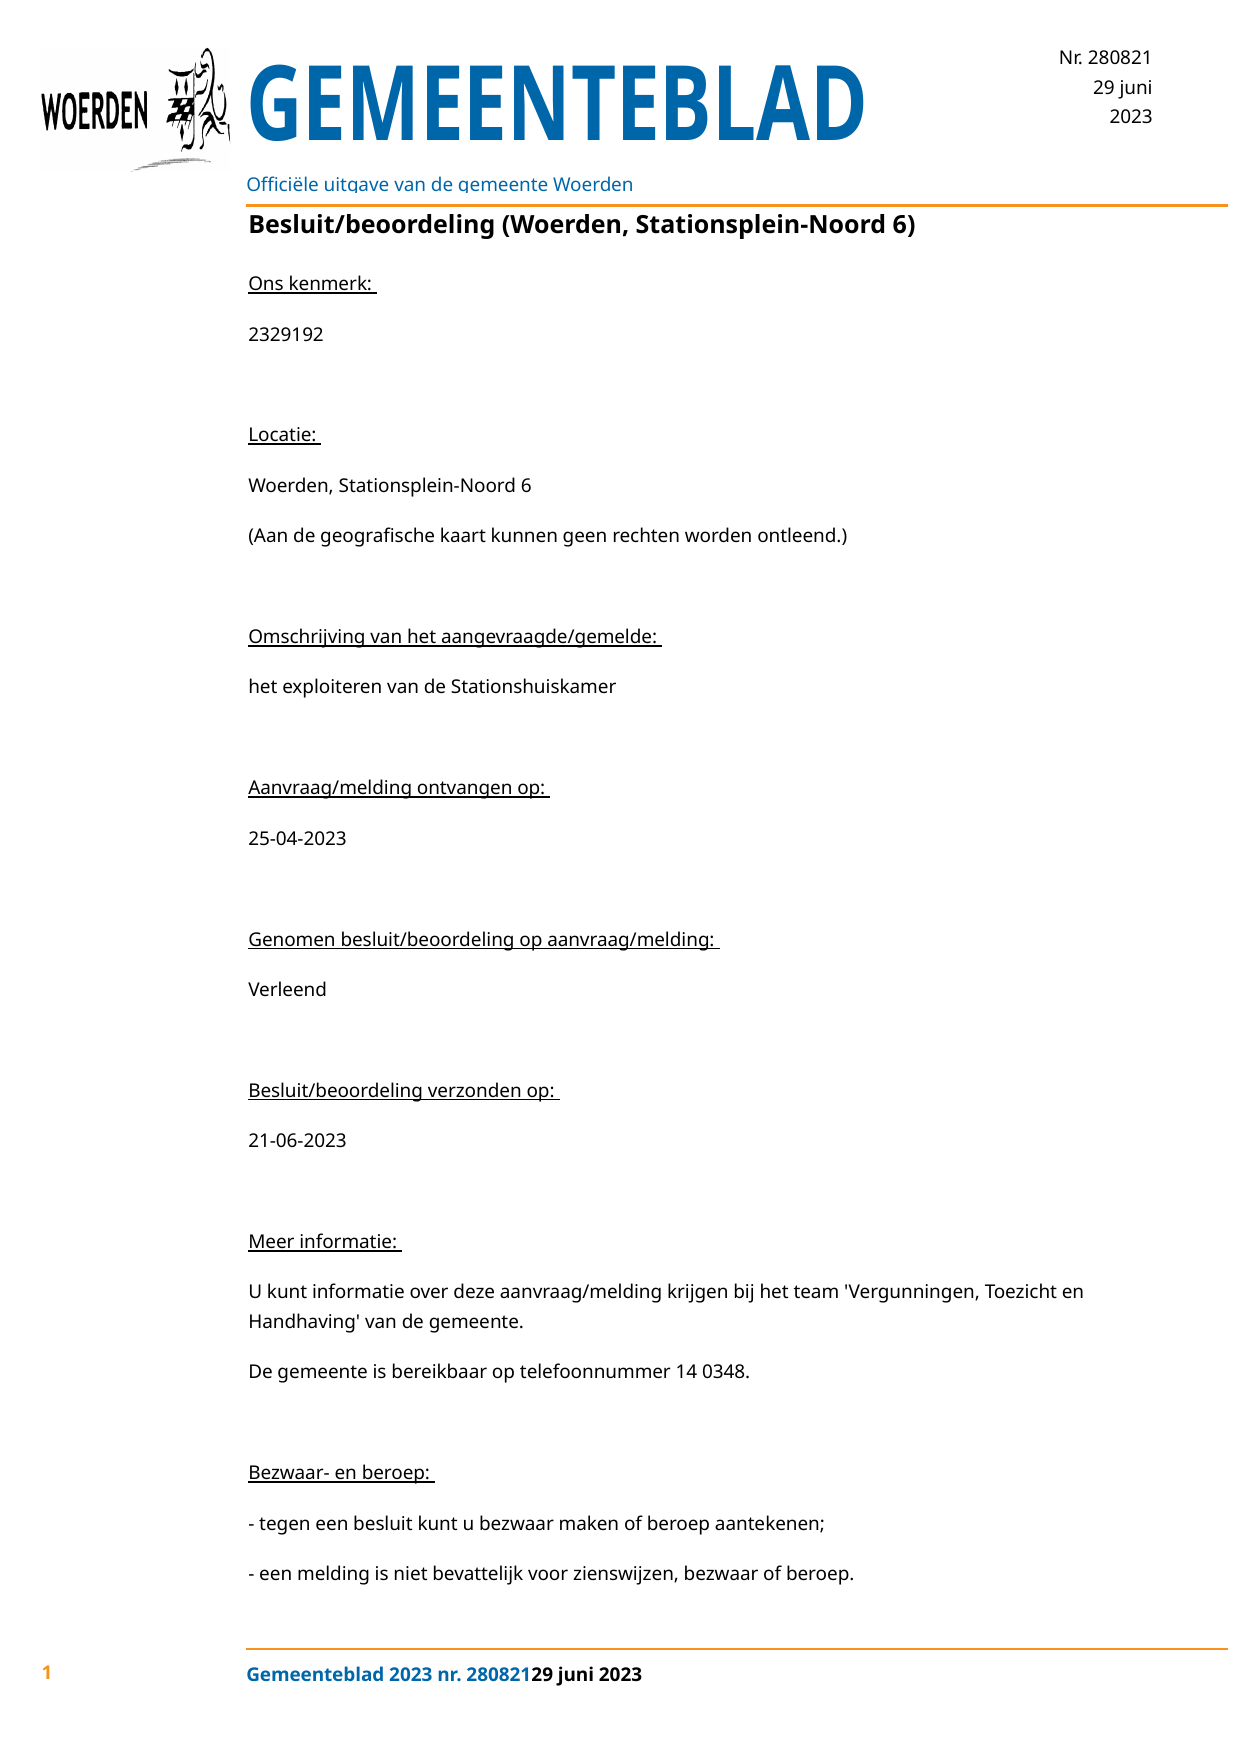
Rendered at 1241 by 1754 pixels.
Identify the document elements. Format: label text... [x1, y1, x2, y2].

text Aanvraag/melding ontvangen op: [248, 774, 1152, 800]
text - tegen een besluit kunt u bezwaar maken of beroep aantekenen; [248, 1510, 1152, 1536]
text 21-06-2023 [248, 1127, 1152, 1153]
text 2329192 [248, 321, 1152, 346]
text Genomen besluit/beoordeling op aanvraag/melding: [248, 926, 1152, 951]
text Woerden, Stationsplein-Noord 6 [248, 472, 1152, 498]
text Besluit/beoordeling verzonden op: [248, 1077, 1152, 1103]
text Meer informatie: [248, 1228, 1152, 1254]
text Besluit/beoordeling (Woerden, Stationsplein-Noord 6) [248, 207, 1152, 241]
text Locatie: [248, 422, 1152, 447]
text (Aan de geografische kaart kunnen geen rechten worden ontleend.) [248, 522, 1152, 548]
text Verleend [248, 976, 1152, 1002]
text Bezwaar- en beroep: [248, 1459, 1152, 1485]
text Ons kenmerk: [248, 270, 1152, 296]
text U kunt informatie over deze aanvraag/melding krijgen bij het team 'Vergunningen, Toezicht en Handhaving' van de gemeente. [248, 1279, 1152, 1334]
text het exploiteren van de Stationshuiskamer [248, 674, 1152, 699]
text Omschrijving van het aangevraagde/gemelde: [248, 623, 1152, 649]
text 25-04-2023 [248, 825, 1152, 851]
picture [41, 47, 231, 172]
text - een melding is niet bevattelijk voor zienswijzen, bezwaar of beroep. [248, 1560, 1152, 1586]
text De gemeente is bereikbaar op telefoonnummer 14 0348. [248, 1359, 1152, 1384]
